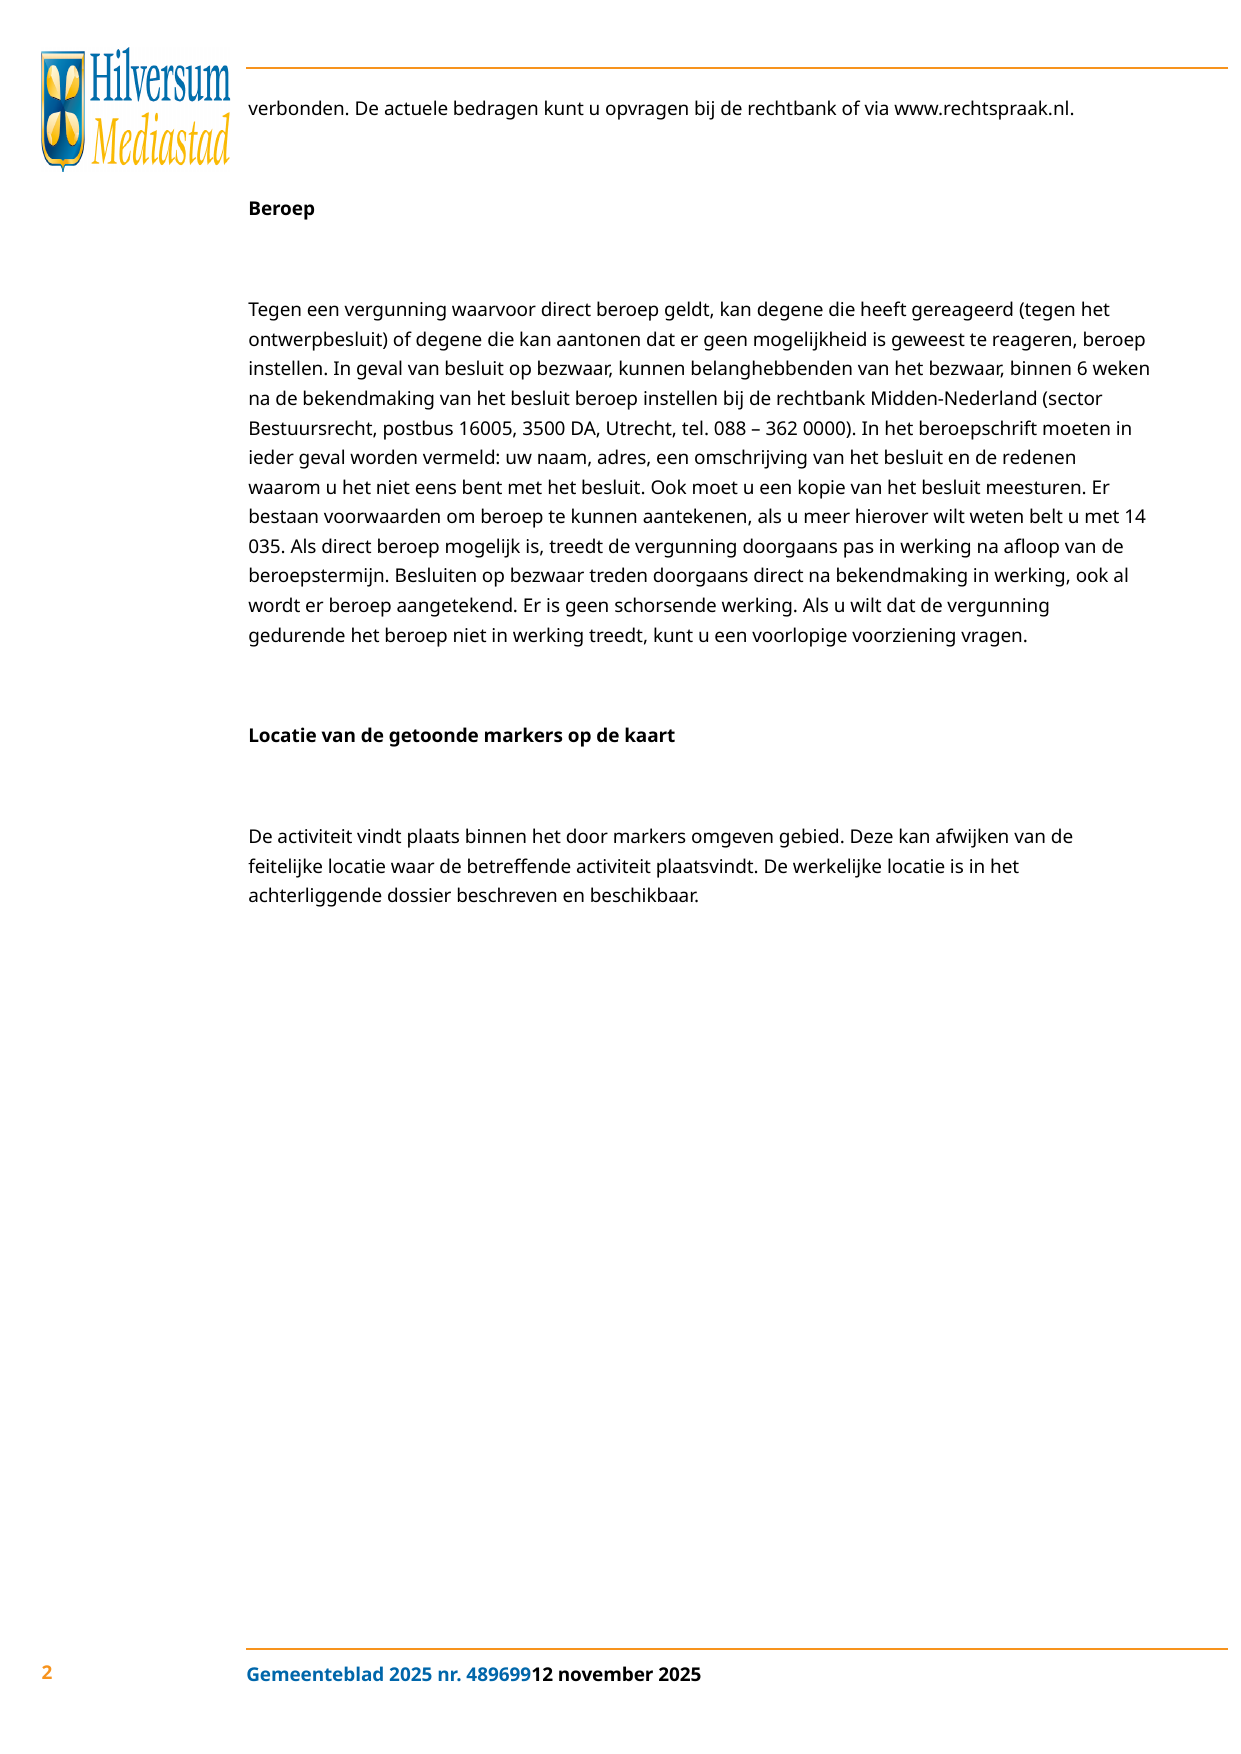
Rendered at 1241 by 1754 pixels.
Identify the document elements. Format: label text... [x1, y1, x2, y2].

picture [41, 47, 231, 172]
text Locatie van de getoonde markers op de kaart [248, 723, 1152, 748]
text Beroep [248, 196, 1152, 221]
text Tegen een vergunning waarvoor direct beroep geldt, kan degene die heeft gereageerd (tegen het ontwerpbesluit) of degene die kan aantonen dat er geen mogelijkheid is geweest te reageren, beroep instellen. In geval van besluit op bezwaar, kunnen belanghebbenden van het bezwaar, binnen 6 weken na de bekendmaking van het besluit beroep instellen bij de rechtbank Midden-Nederland (sector Bestuursrecht, postbus 16005, 3500 DA, Utrecht, tel. 088 – 362 0000). In het beroepschrift moeten in ieder geval worden vermeld: uw naam, adres, een omschrijving van het besluit en de redenen waarom u het niet eens bent met het besluit. Ook moet u een kopie van het besluit meesturen. Er bestaan voorwaarden om beroep te kunnen aantekenen, als u meer hierover wilt weten belt u met 14 035. Als direct beroep mogelijk is, treedt de vergunning doorgaans pas in werking na afloop van de beroepstermijn. Besluiten op bezwaar treden doorgaans direct na bekendmaking in werking, ook al wordt er beroep aangetekend. Er is geen schorsende werking. Als u wilt dat de vergunning gedurende het beroep niet in werking treedt, kunt u een voorlopige voorziening vragen. [248, 296, 1152, 648]
text verbonden. De actuele bedragen kunt u opvragen bij de rechtbank of via www.rechtspraak.nl. [248, 95, 1152, 121]
text De activiteit vindt plaats binnen het door markers omgeven gebied. Deze kan afwijken van de feitelijke locatie waar de betreffende activiteit plaatsvindt. De werkelijke locatie is in het achterliggende dossier beschreven en beschikbaar. [248, 823, 1152, 908]
